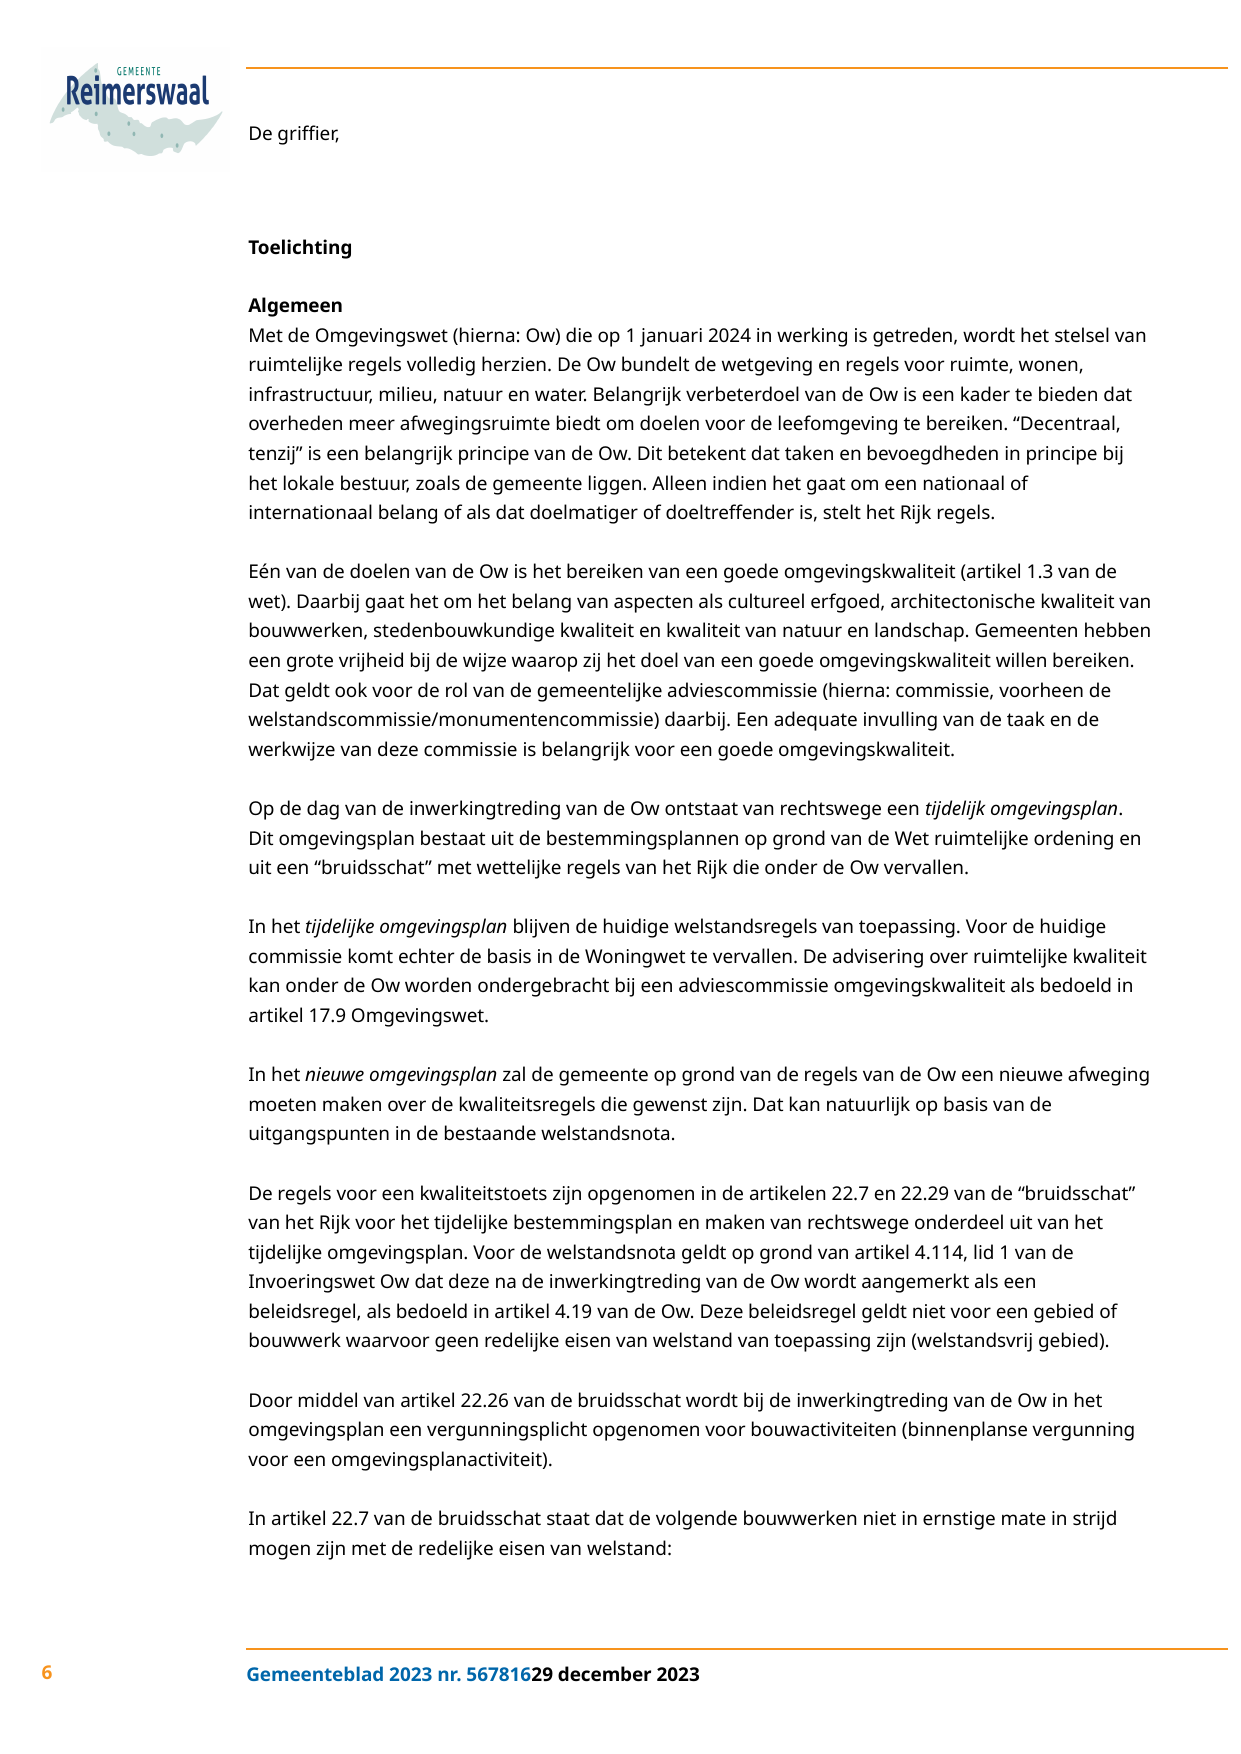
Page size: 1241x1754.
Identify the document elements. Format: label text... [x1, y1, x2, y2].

text Algemeen [248, 292, 1152, 318]
text In het tijdelijke omgevingsplan blijven de huidige welstandsregels van toepassing. Voor de huidige commissie komt echter de basis in de Woningwet te vervallen. De advisering over ruimtelijke kwaliteit kan onder de Ow worden ondergebracht bij een adviescommissie omgevingskwaliteit als bedoeld in artikel 17.9 Omgevingswet. [248, 913, 1152, 1028]
text Toelichting [248, 223, 1152, 263]
picture [41, 47, 231, 172]
text Met de Omgevingswet (hierna: Ow) die op 1 januari 2024 in werking is getreden, wordt het stelsel van ruimtelijke regels volledig herzien. De Ow bundelt de wetgeving en regels voor ruimte, wonen, infrastructuur, milieu, natuur en water. Belangrijk verbeterdoel van de Ow is een kader te bieden dat overheden meer afwegingsruimte biedt om doelen voor de leefomgeving te bereiken. “Decentraal, tenzij” is een belangrijk principe van de Ow. Dit betekent dat taken en bevoegdheden in principe bij het lokale bestuur, zoals de gemeente liggen. Alleen indien het gaat om een nationaal of internationaal belang of als dat doelmatiger of doeltreffender is, stelt het Rijk regels. [248, 322, 1152, 525]
text In het nieuwe omgevingsplan zal de gemeente op grond van de regels van de Ow een nieuwe afweging moeten maken over de kwaliteitsregels die gewenst zijn. Dat kan natuurlijk op basis van de uitgangspunten in de bestaande welstandsnota. [248, 1061, 1152, 1146]
text De regels voor een kwaliteitstoets zijn opgenomen in de artikelen 22.7 en 22.29 van de “bruidsschat” van het Rijk voor het tijdelijke bestemmingsplan en maken van rechtswege onderdeel uit van het tijdelijke omgevingsplan. Voor de welstandsnota geldt op grond van artikel 4.114, lid 1 van de Invoeringswet Ow dat deze na de inwerkingtreding van de Ow wordt aangemerkt als een beleidsregel, als bedoeld in artikel 4.19 van de Ow. Deze beleidsregel geldt niet voor een gebied of bouwwerk waarvoor geen redelijke eisen van welstand van toepassing zijn (welstandsvrij gebied). [248, 1180, 1152, 1353]
text In artikel 22.7 van de bruidsschat staat dat de volgende bouwwerken niet in ernstige mate in strijd mogen zijn met de redelijke eisen van welstand: [248, 1505, 1152, 1561]
text Door middel van artikel 22.26 van de bruidsschat wordt bij de inwerkingtreding van de Ow in het omgevingsplan een vergunningsplicht opgenomen voor bouwactiviteiten (binnenplanse vergunning voor een omgevingsplanactiviteit). [248, 1387, 1152, 1472]
text Eén van de doelen van de Ow is het bereiken van een goede omgevingskwaliteit (artikel 1.3 van de wet). Daarbij gaat het om het belang van aspecten als cultureel erfgoed, architectonische kwaliteit van bouwwerken, stedenbouwkundige kwaliteit en kwaliteit van natuur en landschap. Gemeenten hebben een grote vrijheid bij de wijze waarop zij het doel van een goede omgevingskwaliteit willen bereiken. Dat geldt ook voor de rol van de gemeentelijke adviescommissie (hierna: commissie, voorheen de welstandscommissie/monumentencommissie) daarbij. Een adequate invulling van de taak en de werkwijze van deze commissie is belangrijk voor een goede omgevingskwaliteit. [248, 558, 1152, 762]
text Op de dag van de inwerkingtreding van de Ow ontstaat van rechtswege een tijdelijk omgevingsplan. Dit omgevingsplan bestaat uit de bestemmingsplannen op grond van de Wet ruimtelijke ordening en uit een “bruidsschat” met wettelijke regels van het Rijk die onder de Ow vervallen. [248, 795, 1152, 880]
text De griffier, [248, 121, 1152, 146]
